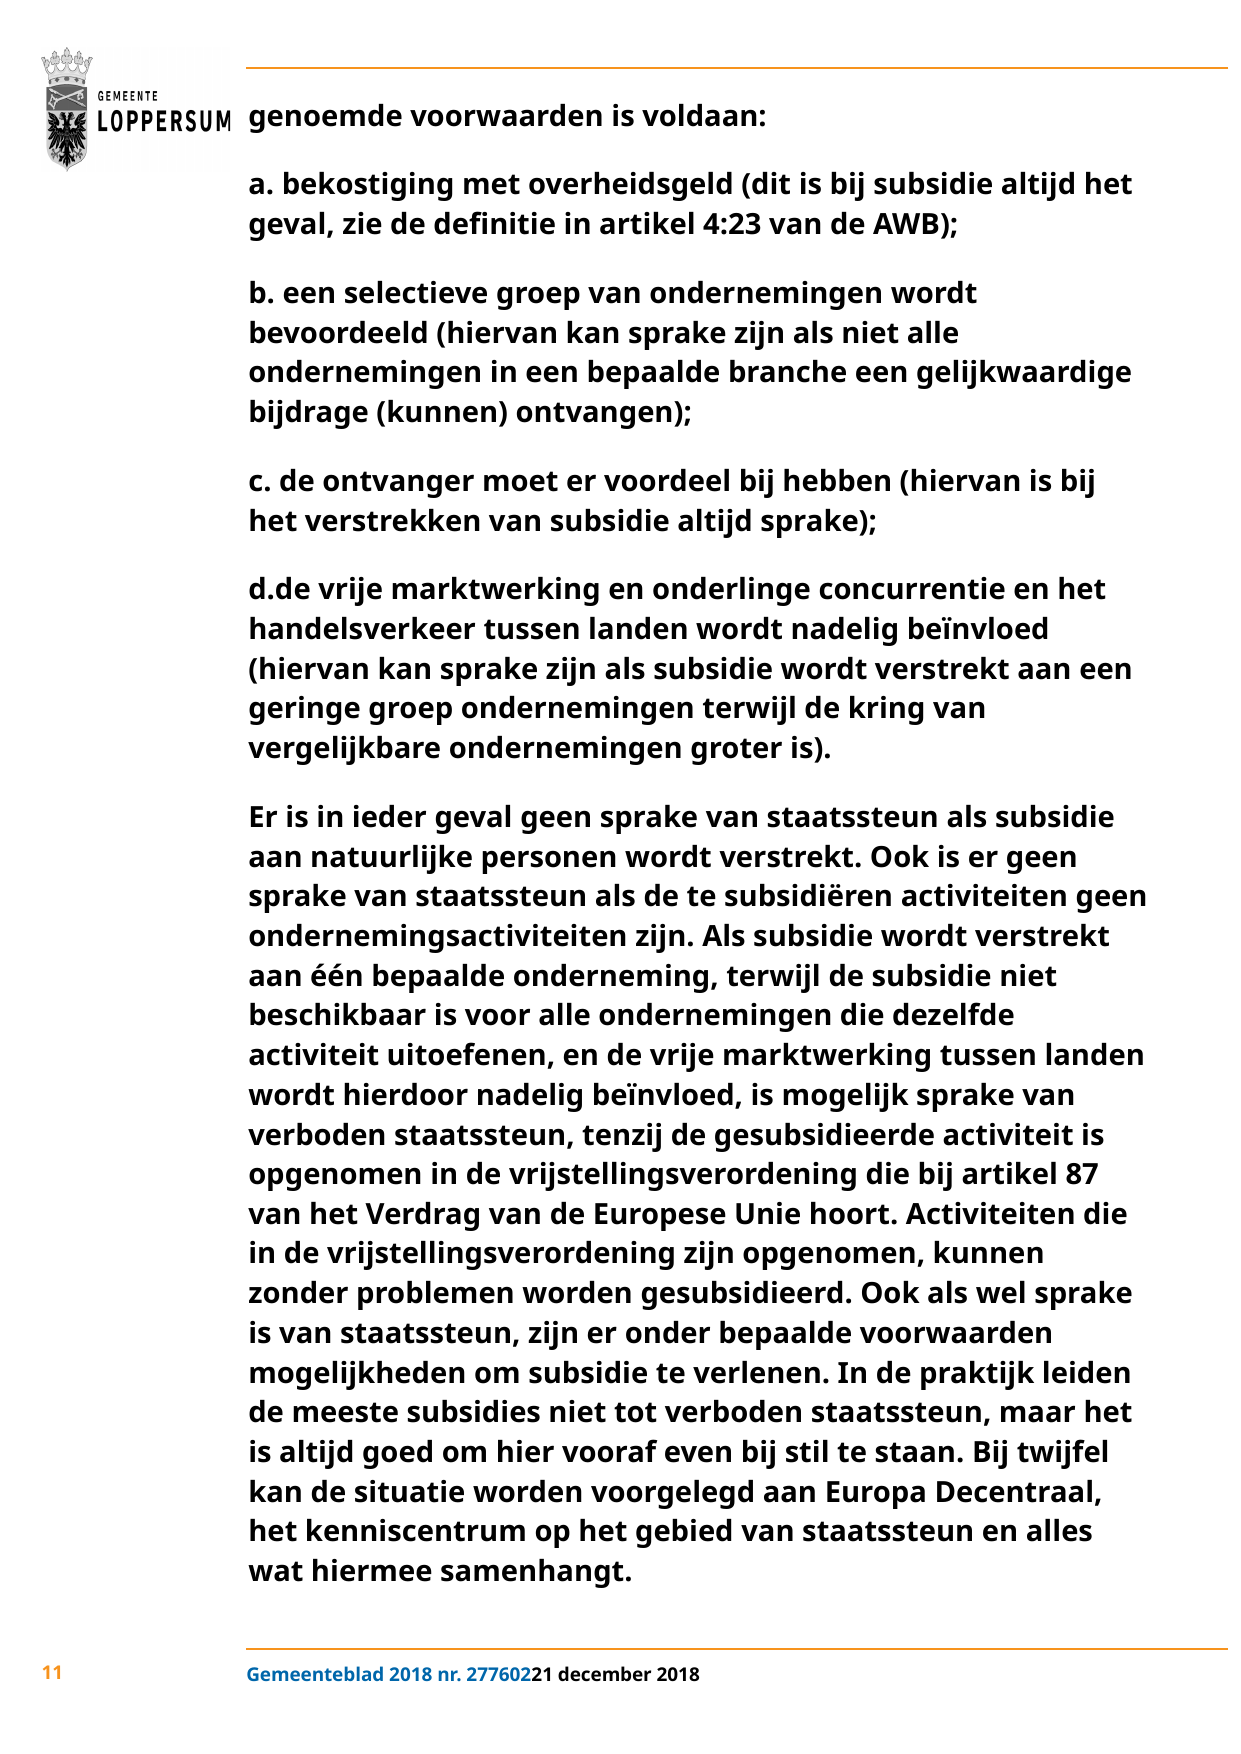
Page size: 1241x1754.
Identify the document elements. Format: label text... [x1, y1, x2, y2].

text genoemde voorwaarden is voldaan: [248, 95, 1152, 134]
text c. de ontvanger moet er voordeel bij hebben (hiervan is bij het verstrekken van subsidie altijd sprake); [248, 460, 1152, 539]
text a. bekostiging met overheidsgeld (dit is bij subsidie altijd het geval, zie de definitie in artikel 4:23 van de AWB); [248, 164, 1152, 243]
picture [41, 47, 231, 172]
text b. een selectieve groep van ondernemingen wordt bevoordeeld (hiervan kan sprake zijn als niet alle ondernemingen in een bepaalde branche een gelijkwaardige bijdrage (kunnen) ontvangen); [248, 272, 1152, 431]
text Er is in ieder geval geen sprake van staatssteun als subsidie aan natuurlijke personen wordt verstrekt. Ook is er geen sprake van staatssteun als de te subsidiëren activiteiten geen ondernemingsactiviteiten zijn. Als subsidie wordt verstrekt aan één bepaalde onderneming, terwijl de subsidie niet beschikbaar is voor alle ondernemingen die dezelfde activiteit uitoefenen, en de vrije marktwerking tussen landen wordt hierdoor nadelig beïnvloed, is mogelijk sprake van verboden staatssteun, tenzij de gesubsidieerde activiteit is opgenomen in de vrijstellingsverordening die bij artikel 87 van het Verdrag van de Europese Unie hoort. Activiteiten die in de vrijstellingsverordening zijn opgenomen, kunnen zonder problemen worden gesubsidieerd. Ook als wel sprake is van staatssteun, zijn er onder bepaalde voorwaarden mogelijkheden om subsidie te verlenen. In de praktijk leiden de meeste subsidies niet tot verboden staatssteun, maar het is altijd goed om hier vooraf even bij stil te staan. Bij twijfel kan de situatie worden voorgelegd aan Europa Decentraal, het kenniscentrum op het gebied van staatssteun en alles wat hiermee samenhangt. [248, 796, 1152, 1590]
text d.de vrije marktwerking en onderlinge concurrentie en het handelsverkeer tussen landen wordt nadelig beïnvloed (hiervan kan sprake zijn als subsidie wordt verstrekt aan een geringe groep ondernemingen terwijl de kring van vergelijkbare ondernemingen groter is). [248, 569, 1152, 767]
